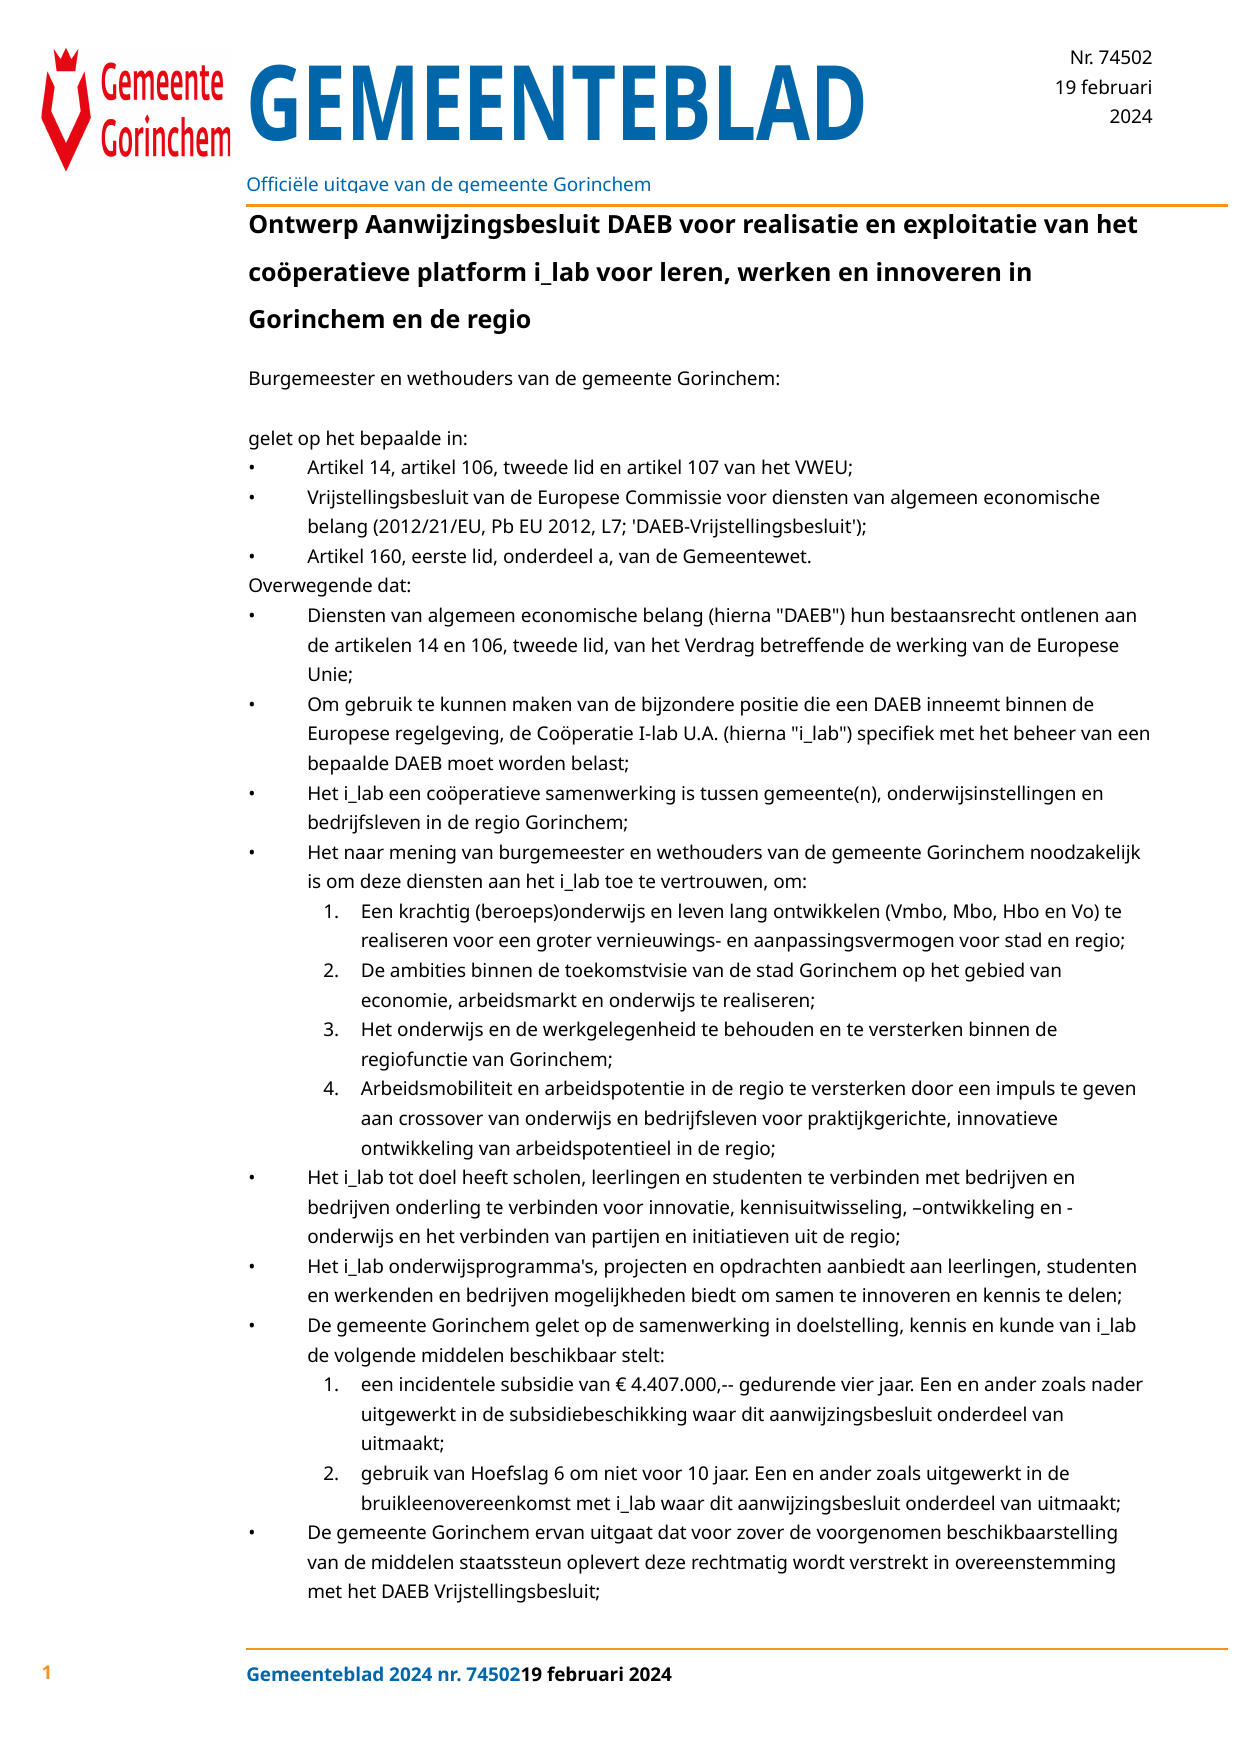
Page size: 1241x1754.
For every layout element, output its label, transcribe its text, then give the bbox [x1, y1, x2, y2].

text Ontwerp Aanwijzingsbesluit DAEB voor realisatie en exploitatie van het coöperatieve platform i_lab voor leren, werken en innoveren in Gorinchem en de regio [248, 207, 1152, 336]
list Artikel 14, artikel 106, tweede lid en artikel 107 van het VWEU; [248, 454, 1152, 480]
list Arbeidsmobiliteit en arbeidspotentie in de regio te versterken door een impuls te geven aan crossover van onderwijs en bedrijfsleven voor praktijkgerichte, innovatieve ontwikkeling van arbeidspotentieel in de regio; [323, 1076, 1152, 1160]
list De ambities binnen de toekomstvisie van de stad Gorinchem op het gebied van economie, arbeidsmarkt en onderwijs te realiseren; [323, 957, 1152, 1012]
list Artikel 160, eerste lid, onderdeel a, van de Gemeentewet. [248, 543, 1152, 569]
text gelet op het bepaalde in: [248, 425, 1152, 450]
list gebruik van Hoefslag 6 om niet voor 10 jaar. Een en ander zoals uitgewerkt in de bruikleenovereenkomst met i_lab waar dit aanwijzingsbesluit onderdeel van uitmaakt; [323, 1460, 1152, 1515]
list Een krachtig (beroeps)onderwijs en leven lang ontwikkelen (Vmbo, Mbo, Hbo en Vo) te realiseren voor een groter vernieuwings- en aanpassingsvermogen voor stad en regio; [323, 898, 1152, 953]
list Diensten van algemeen economische belang (hierna "DAEB") hun bestaansrecht ontlenen aan de artikelen 14 en 106, tweede lid, van het Verdrag betreffende de werking van de Europese Unie; [248, 602, 1152, 687]
list een incidentele subsidie van € 4.407.000,-- gedurende vier jaar. Een en ander zoals nader uitgewerkt in de subsidiebeschikking waar dit aanwijzingsbesluit onderdeel van uitmaakt; [323, 1371, 1152, 1456]
list Vrijstellingsbesluit van de Europese Commissie voor diensten van algemeen economische belang (2012/21/EU, Pb EU 2012, L7; 'DAEB-Vrijstellingsbesluit'); [248, 484, 1152, 539]
list Het onderwijs en de werkgelegenheid te behouden en te versterken binnen de regiofunctie van Gorinchem; [323, 1016, 1152, 1072]
text Burgemeester en wethouders van de gemeente Gorinchem: [248, 366, 1152, 391]
text Overwegende dat: [248, 573, 1152, 598]
list Om gebruik te kunnen maken van de bijzondere positie die een DAEB inneemt binnen de Europese regelgeving, de Coöperatie I-lab U.A. (hierna "i_lab") specifiek met het beheer van een bepaalde DAEB moet worden belast; [248, 691, 1152, 776]
picture [41, 47, 231, 172]
list Het i_lab een coöperatieve samenwerking is tussen gemeente(n), onderwijsinstellingen en bedrijfsleven in de regio Gorinchem; [248, 780, 1152, 835]
list Het i_lab tot doel heeft scholen, leerlingen en studenten te verbinden met bedrijven en bedrijven onderling te verbinden voor innovatie, kennisuitwisseling, –ontwikkeling en -onderwijs en het verbinden van partijen en initiatieven uit de regio; [248, 1164, 1152, 1249]
list Het naar mening van burgemeester en wethouders van de gemeente Gorinchem noodzakelijk is om deze diensten aan het i_lab toe te vertrouwen, om: [248, 839, 1152, 894]
list De gemeente Gorinchem ervan uitgaat dat voor zover de voorgenomen beschikbaarstelling van de middelen staatssteun oplevert deze rechtmatig wordt verstrekt in overeenstemming met het DAEB Vrijstellingsbesluit; [248, 1519, 1152, 1604]
list Het i_lab onderwijsprogramma's, projecten en opdrachten aanbiedt aan leerlingen, studenten en werkenden en bedrijven mogelijkheden biedt om samen te innoveren en kennis te delen; [248, 1253, 1152, 1308]
list De gemeente Gorinchem gelet op de samenwerking in doelstelling, kennis en kunde van i_lab de volgende middelen beschikbaar stelt: [248, 1312, 1152, 1367]
